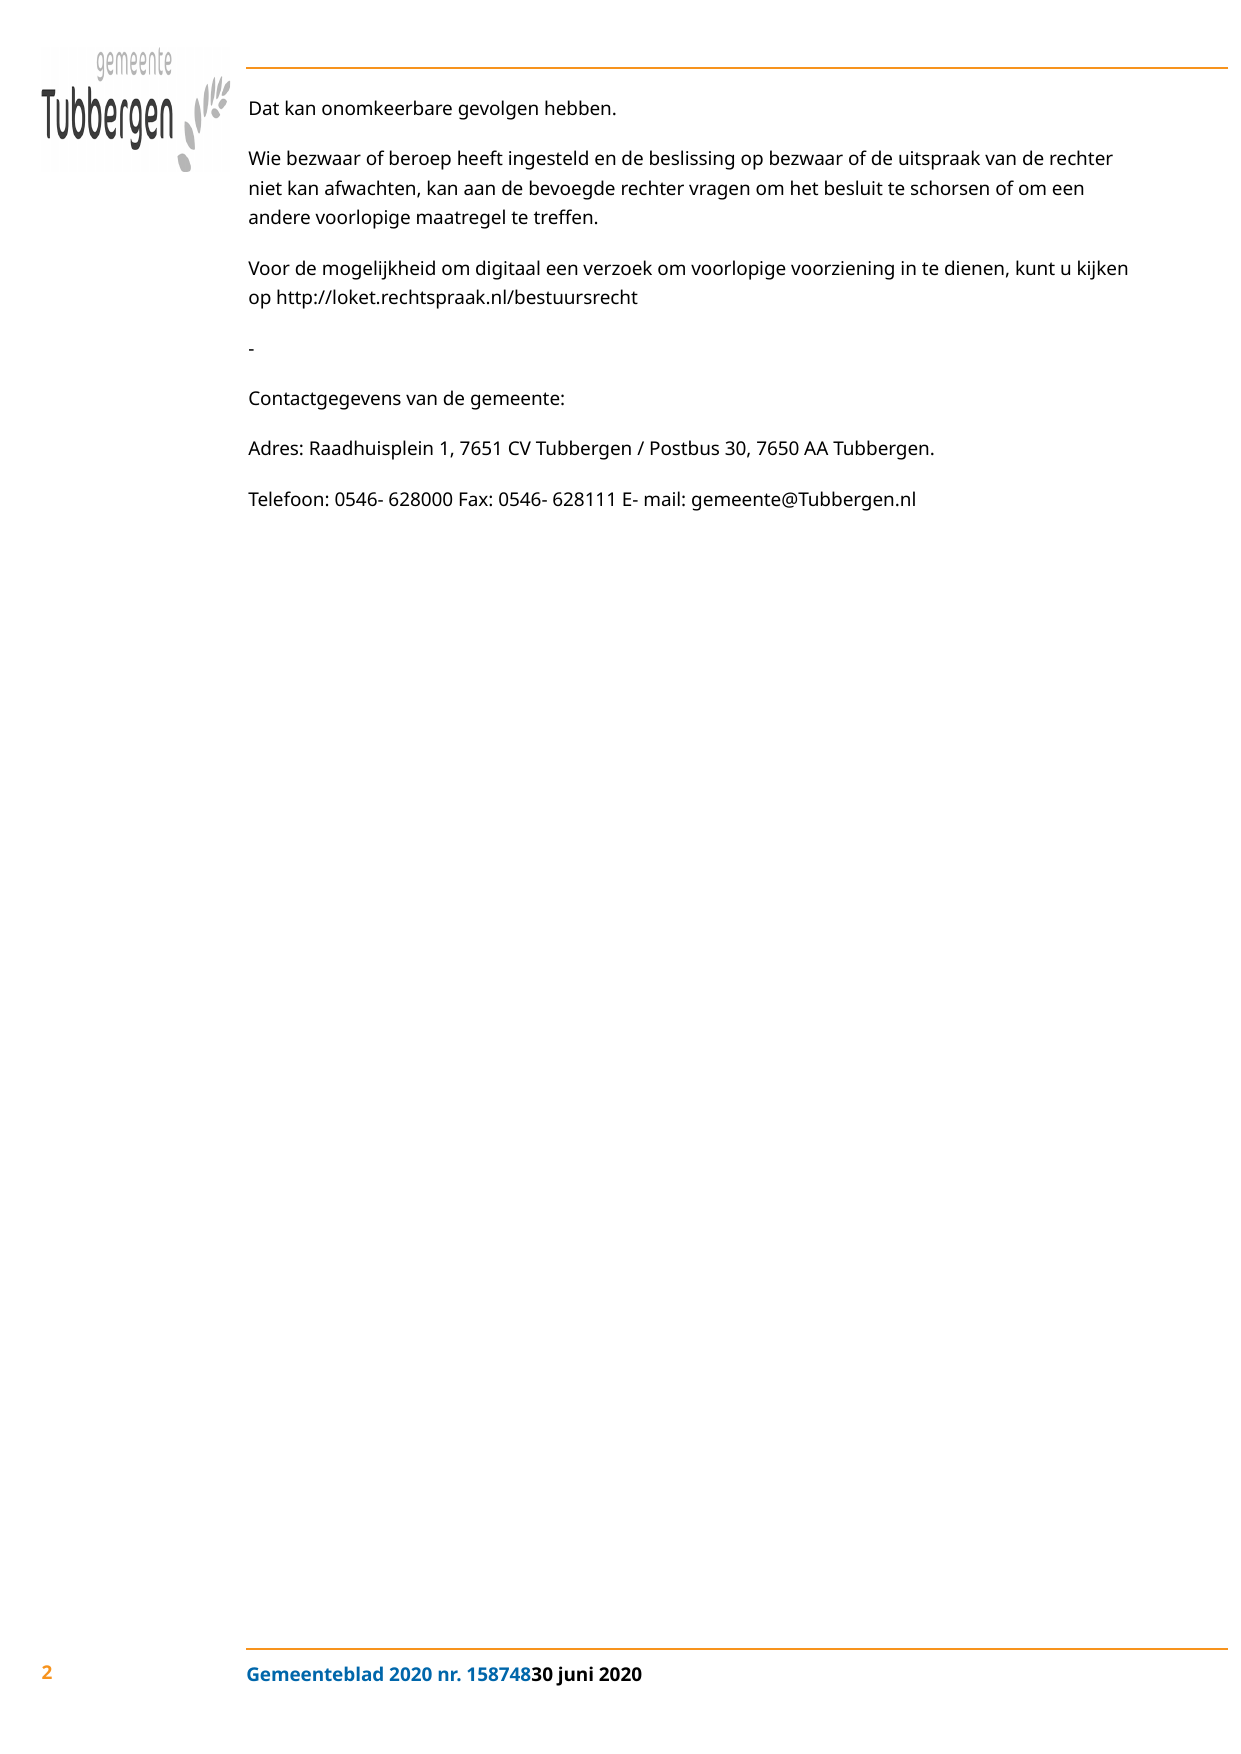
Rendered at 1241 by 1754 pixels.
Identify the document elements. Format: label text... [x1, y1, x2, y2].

text Voor de mogelijkheid om digitaal een verzoek om voorlopige voorziening in te dienen, kunt u kijken op http://loket.rechtspraak.nl/bestuursrecht [248, 255, 1152, 310]
text Adres: Raadhuisplein 1, 7651 CV Tubbergen / Postbus 30, 7650 AA Tubbergen. [248, 436, 1152, 461]
text Contactgegevens van de gemeente: [248, 385, 1152, 411]
text Wie bezwaar of beroep heeft ingesteld en de beslissing op bezwaar of de uitspraak van de rechter niet kan afwachten, kan aan de bevoegde rechter vragen om het besluit te schorsen of om een andere voorlopige maatregel te treffen. [248, 145, 1152, 230]
text - [248, 335, 1152, 361]
text Dat kan onomkeerbare gevolgen hebben. [248, 95, 1152, 121]
picture [41, 47, 231, 172]
text Telefoon: 0546- 628000 Fax: 0546- 628111 E- mail: gemeente@Tubbergen.nl [248, 486, 1152, 512]
